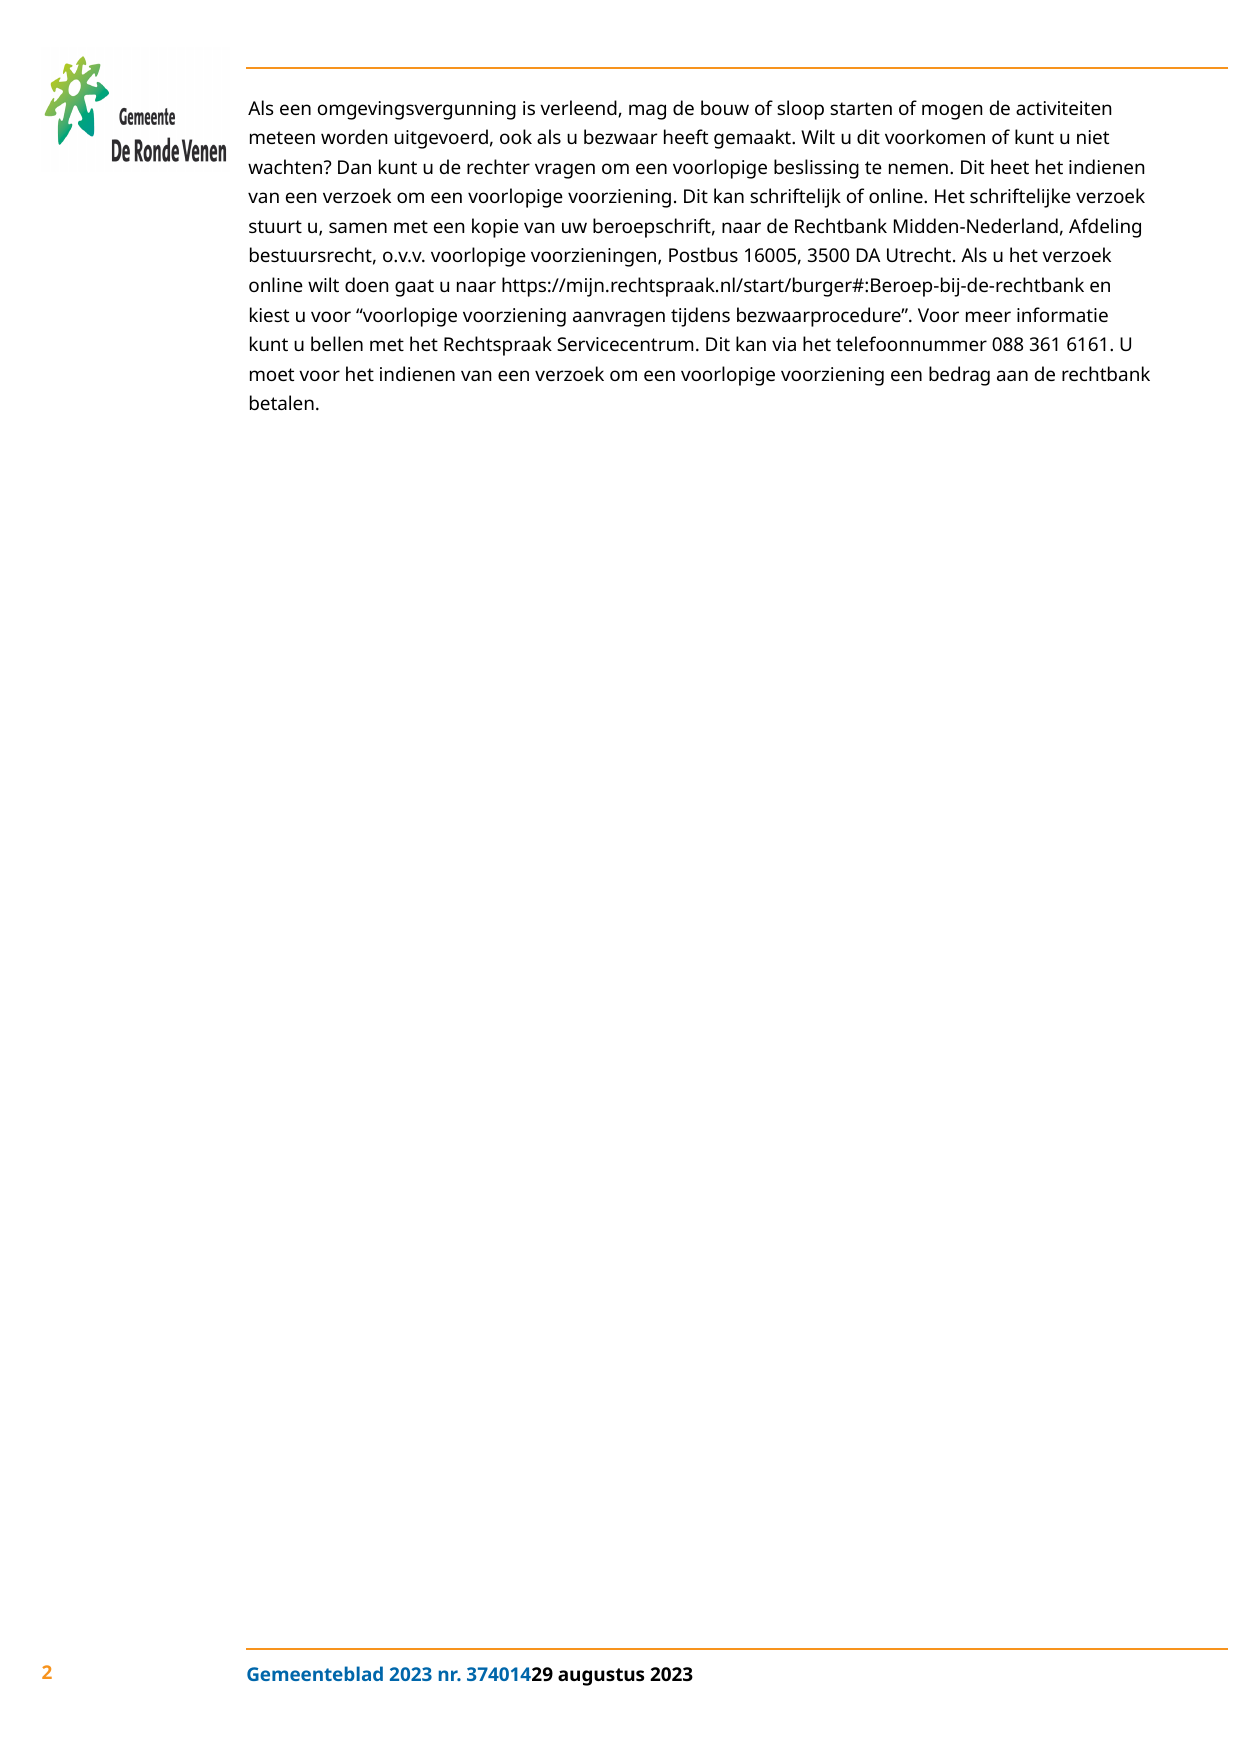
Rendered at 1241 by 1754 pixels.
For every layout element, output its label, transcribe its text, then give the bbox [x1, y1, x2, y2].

picture [41, 47, 231, 172]
text Als een omgevingsvergunning is verleend, mag de bouw of sloop starten of mogen de activiteiten meteen worden uitgevoerd, ook als u bezwaar heeft gemaakt. Wilt u dit voorkomen of kunt u niet wachten? Dan kunt u de rechter vragen om een voorlopige beslissing te nemen. Dit heet het indienen van een verzoek om een voorlopige voorziening. Dit kan schriftelijk of online. Het schriftelijke verzoek stuurt u, samen met een kopie van uw beroepschrift, naar de Rechtbank Midden-Nederland, Afdeling bestuursrecht, o.v.v. voorlopige voorzieningen, Postbus 16005, 3500 DA Utrecht. Als u het verzoek online wilt doen gaat u naar https://mijn.rechtspraak.nl/start/burger#:Beroep-bij-de-rechtbank en kiest u voor “voorlopige voorziening aanvragen tijdens bezwaarprocedure”. Voor meer informatie kunt u bellen met het Rechtspraak Servicecentrum. Dit kan via het telefoonnummer 088 361 6161. U moet voor het indienen van een verzoek om een voorlopige voorziening een bedrag aan de rechtbank betalen. [248, 95, 1152, 416]
